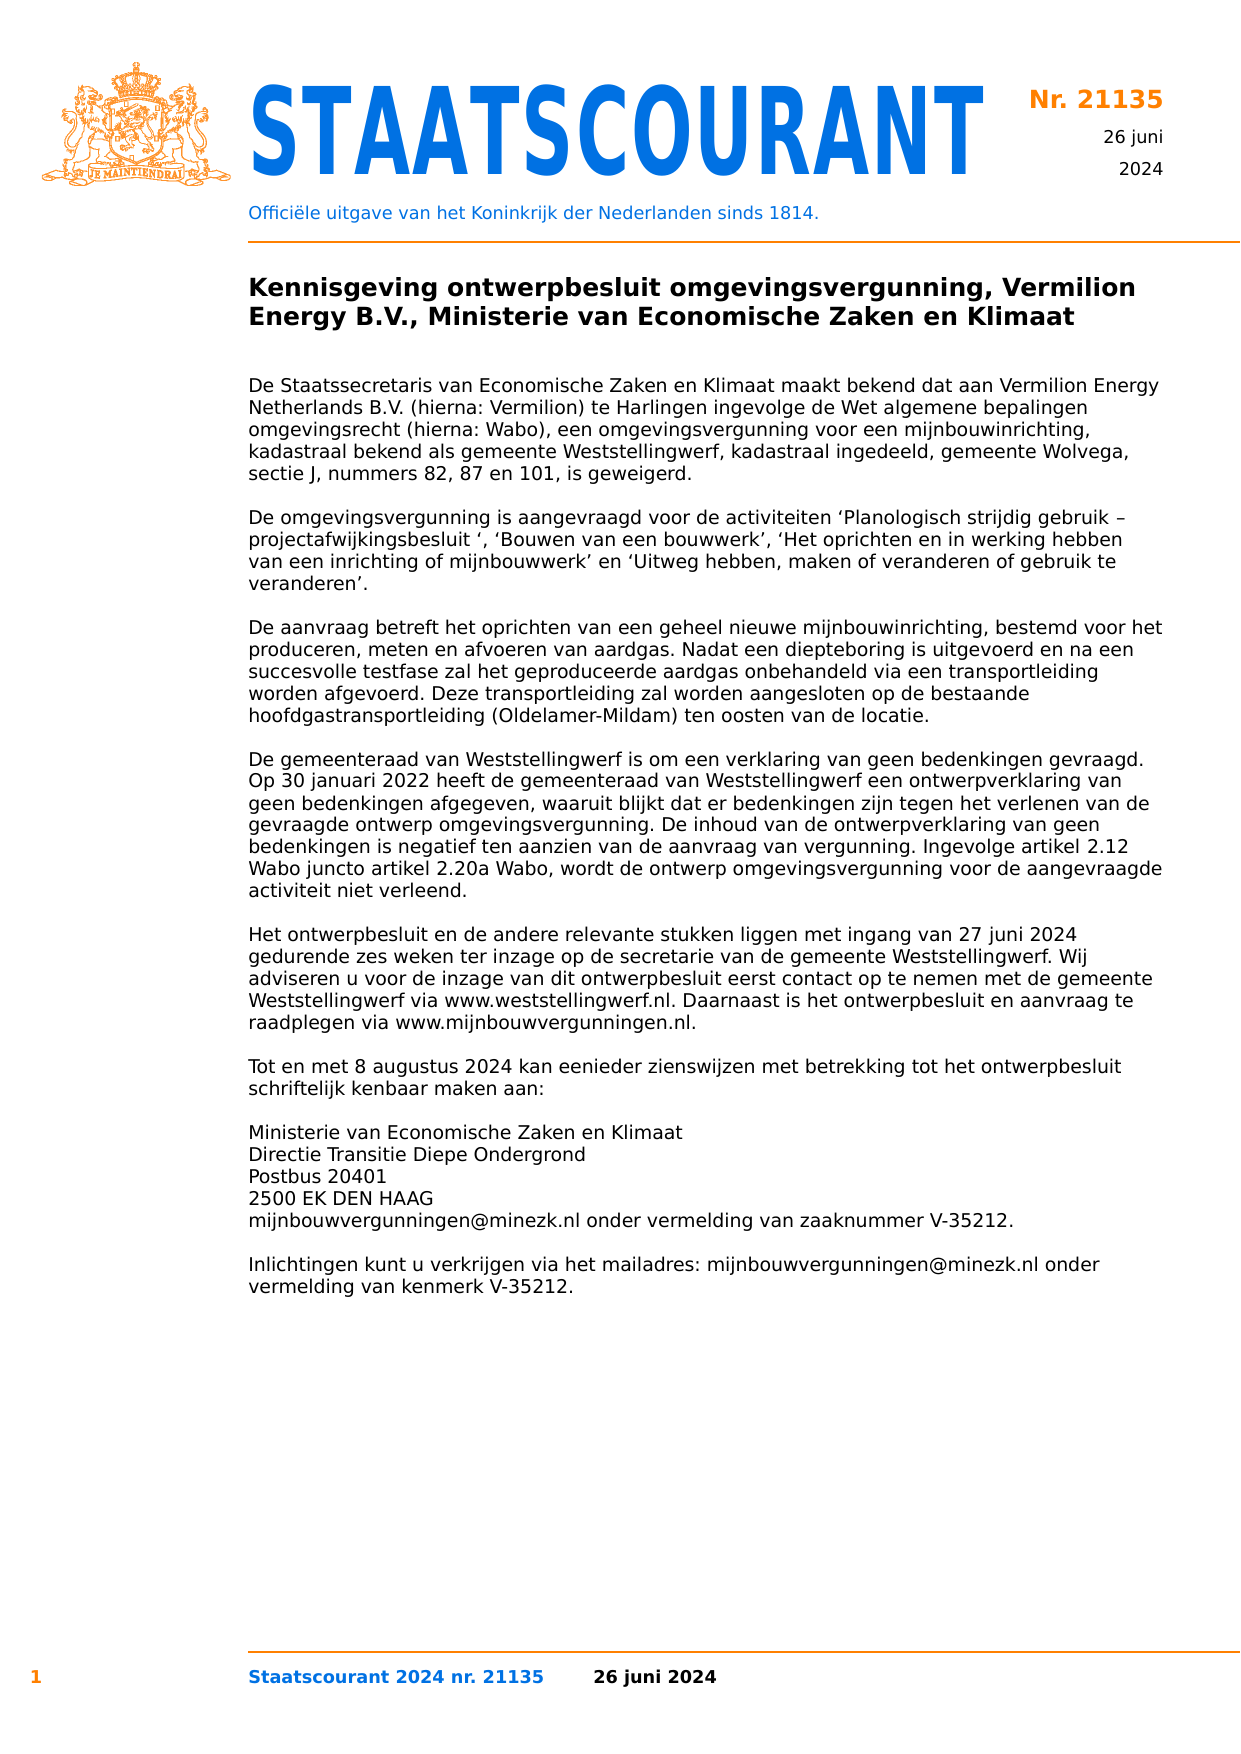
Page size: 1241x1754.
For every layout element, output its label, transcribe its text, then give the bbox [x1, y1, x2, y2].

subtitle Kennisgeving ontwerpbesluit omgevingsvergunning, Vermilion Energy B.V., Ministerie van Economische Zaken en Klimaat [248, 273, 1163, 331]
text Tot en met 8 augustus 2024 kan eenieder zienswijzen met betrekking tot het ontwerpbesluit schriftelijk kenbaar maken aan: [248, 1056, 1163, 1100]
table_cell 26 juni [998, 121, 1240, 153]
table_cell Officiële uitgave van het Koninkrijk der Nederlanden sinds 1814. [248, 203, 1240, 241]
table_header [25, 62, 248, 241]
text Postbus 20401 [248, 1166, 1163, 1188]
text Directie Transitie Diepe Ondergrond [248, 1144, 1163, 1166]
text 2500 EK DEN HAAG [248, 1188, 1163, 1210]
text De omgevingsvergunning is aangevraagd voor de activiteiten ‘Planologisch strijdig gebruik – projectafwijkingsbesluit ‘, ‘Bouwen van een bouwwerk’, ‘Het oprichten en in werking hebben van een inrichting of mijnbouwwerk’ en ‘Uitweg hebben, maken of veranderen of gebruik te veranderen’. [248, 507, 1163, 595]
text Ministerie van Economische Zaken en Klimaat [248, 1122, 1163, 1144]
text De aanvraag betreft het oprichten van een geheel nieuwe mijnbouwinrichting, bestemd voor het produceren, meten en afvoeren van aardgas. Nadat een diepteboring is uitgevoerd en na een succesvolle testfase zal het geproduceerde aardgas onbehandeld via een transportleiding worden afgevoerd. Deze transportleiding zal worden aangesloten op de bestaande hoofdgastransportleiding (Oldelamer-Mildam) ten oosten van de locatie. [248, 617, 1163, 727]
picture [41, 62, 231, 186]
text Inlichtingen kunt u verkrijgen via het mailadres: mijnbouwvergunningen@minezk.nl onder vermelding van kenmerk V-35212. [248, 1253, 1163, 1297]
text De gemeenteraad van Weststellingwerf is om een verklaring van geen bedenkingen gevraagd. Op 30 januari 2022 heeft de gemeenteraad van Weststellingwerf een ontwerpverklaring van geen bedenkingen afgegeven, waaruit blijkt dat er bedenkingen zijn tegen het verlenen van de gevraagde ontwerp omgevingsvergunning. De inhoud van de ontwerpverklaring van geen bedenkingen is negatief ten aanzien van de aanvraag van vergunning. Ingevolge artikel 2.12 Wabo juncto artikel 2.20a Wabo, wordt de ontwerp omgevingsvergunning voor de aangevraagde activiteit niet verleend. [248, 748, 1163, 902]
text De Staatssecretaris van Economische Zaken en Klimaat maakt bekend dat aan Vermilion Energy Netherlands B.V. (hierna: Vermilion) te Harlingen ingevolge de Wet algemene bepalingen omgevingsrecht (hierna: Wabo), een omgevingsvergunning voor een mijnbouwinrichting, kadastraal bekend als gemeente Weststellingwerf, kadastraal ingedeeld, gemeente Wolvega, sectie J, nummers 82, 87 en 101, is geweigerd. [248, 375, 1163, 485]
text mijnbouwvergunningen@minezk.nl onder vermelding van zaaknummer V-35212. [248, 1210, 1163, 1232]
table_header STAATSCOURANT [248, 62, 998, 203]
text Het ontwerpbesluit en de andere relevante stukken liggen met ingang van 27 juni 2024 gedurende zes weken ter inzage op de secretarie van de gemeente Weststellingwerf. Wij adviseren u voor de inzage van dit ontwerpbesluit eerst contact op te nemen met de gemeente Weststellingwerf via www.weststellingwerf.nl. Daarnaast is het ontwerpbesluit en aanvraag te raadplegen via www.mijnbouwvergunningen.nl. [248, 924, 1163, 1034]
table_cell 2024 [998, 153, 1240, 203]
table_header Nr. 21135 [998, 62, 1240, 121]
